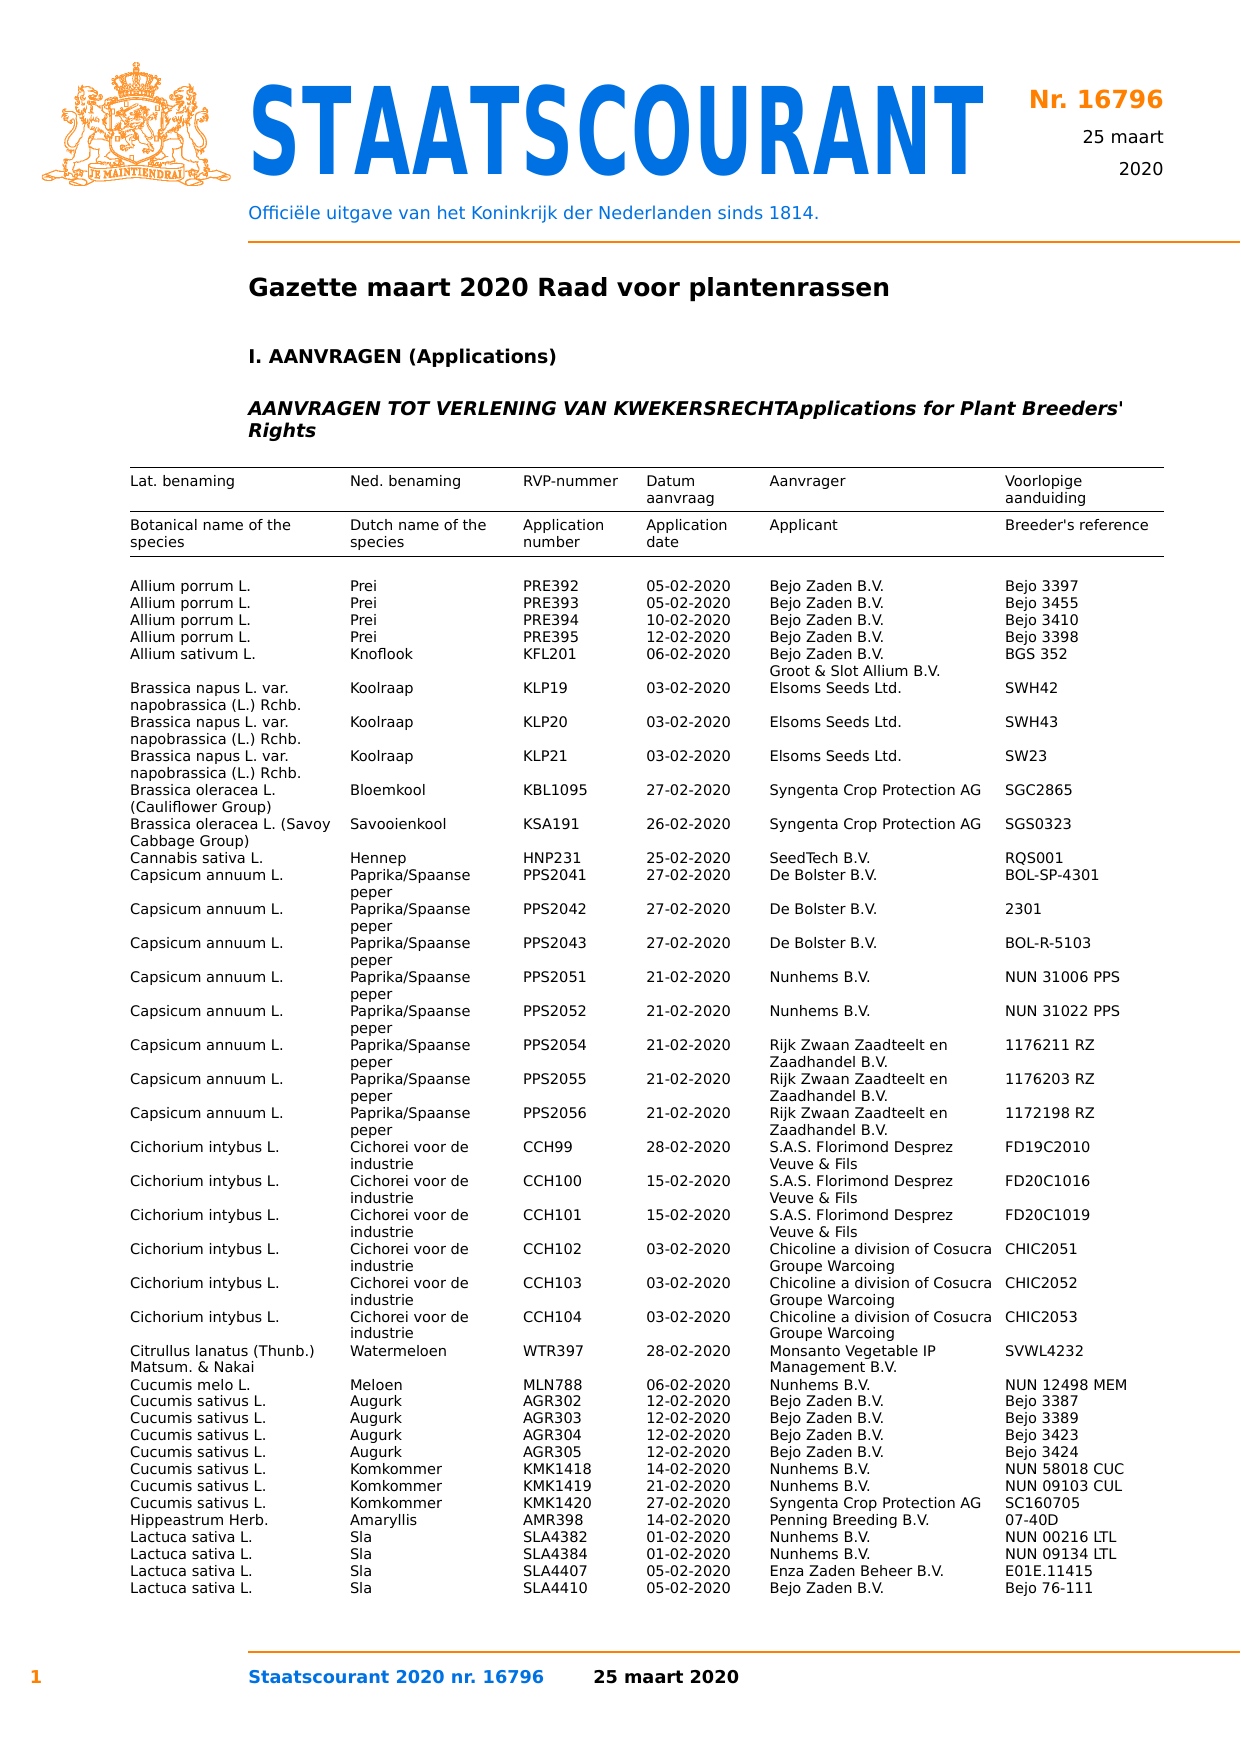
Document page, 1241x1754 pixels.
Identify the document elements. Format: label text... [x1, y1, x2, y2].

table_cell [344, 557, 517, 578]
picture [41, 62, 231, 186]
table_cell 12-02-2020 [640, 1427, 763, 1444]
table_cell Komkommer [344, 1495, 517, 1512]
table_cell 05-02-2020 [640, 1580, 763, 1597]
table_cell Syngenta Crop Protection AG [763, 816, 999, 850]
table_cell SWH42 [999, 680, 1163, 714]
table_cell Komkommer [344, 1461, 517, 1478]
table_cell Lactuca sativa L. [130, 1580, 344, 1597]
table_cell 21-02-2020 [640, 1478, 763, 1495]
table_cell 25-02-2020 [640, 850, 763, 867]
table_cell Application number [517, 512, 640, 556]
table_cell 03-02-2020 [640, 1241, 763, 1274]
table_cell S.A.S. Florimond Desprez Veuve & Fils [763, 1173, 999, 1207]
table_cell Syngenta Crop Protection AG [763, 1495, 999, 1512]
table_cell NUN 00216 LTL [999, 1529, 1163, 1546]
table_cell SLA4382 [517, 1529, 640, 1546]
table_cell Prei [344, 595, 517, 612]
table_cell PRE392 [517, 578, 640, 595]
table_cell Cichorei voor de industrie [344, 1139, 517, 1173]
table_cell Bejo Zaden B.V. [763, 1427, 999, 1444]
table_cell Nunhems B.V. [763, 1003, 999, 1037]
table_cell [517, 663, 640, 680]
table_cell Sla [344, 1529, 517, 1546]
table_cell FD20C1019 [999, 1207, 1163, 1241]
table_header STAATSCOURANT [248, 62, 998, 203]
table_cell 12-02-2020 [640, 1410, 763, 1427]
table_cell HNP231 [517, 850, 640, 867]
table_cell Rijk Zwaan Zaadteelt en Zaadhandel B.V. [763, 1071, 999, 1105]
table_cell 28-02-2020 [640, 1343, 763, 1376]
table_cell Cichorium intybus L. [130, 1241, 344, 1274]
table_cell Bejo Zaden B.V. [763, 595, 999, 612]
table_cell 1172198 RZ [999, 1105, 1163, 1139]
table_cell Augurk [344, 1427, 517, 1444]
table_cell 03-02-2020 [640, 748, 763, 782]
table_cell Capsicum annuum L. [130, 1003, 344, 1037]
table_cell FD19C2010 [999, 1139, 1163, 1173]
table_cell 21-02-2020 [640, 1071, 763, 1105]
table_cell Nunhems B.V. [763, 1461, 999, 1478]
table_cell 2301 [999, 901, 1163, 935]
table_cell KMK1419 [517, 1478, 640, 1495]
table_cell PPS2054 [517, 1037, 640, 1071]
table_cell 27-02-2020 [640, 1495, 763, 1512]
table_cell 05-02-2020 [640, 595, 763, 612]
table_cell CHIC2053 [999, 1309, 1163, 1342]
table_cell Cucumis sativus L. [130, 1427, 344, 1444]
table_cell De Bolster B.V. [763, 867, 999, 901]
table_cell 01-02-2020 [640, 1529, 763, 1546]
table_cell RQS001 [999, 850, 1163, 867]
table_cell BOL-R-5103 [999, 935, 1163, 969]
table_cell Amaryllis [344, 1512, 517, 1529]
table_cell SeedTech B.V. [763, 850, 999, 867]
table_cell CCH100 [517, 1173, 640, 1207]
table_cell 05-02-2020 [640, 578, 763, 595]
table_cell Sla [344, 1546, 517, 1563]
table_cell AGR302 [517, 1393, 640, 1410]
table_cell PPS2052 [517, 1003, 640, 1037]
table_cell Cucumis melo L. [130, 1376, 344, 1393]
subtitle I. AANVRAGEN (Applications) [248, 346, 1163, 368]
table_cell Cucumis sativus L. [130, 1393, 344, 1410]
table_cell 03-02-2020 [640, 680, 763, 714]
table_cell Cucumis sativus L. [130, 1495, 344, 1512]
table_cell Capsicum annuum L. [130, 1037, 344, 1071]
table_cell NUN 31006 PPS [999, 969, 1163, 1003]
table_cell Allium porrum L. [130, 578, 344, 595]
table_cell 26-02-2020 [640, 816, 763, 850]
table_cell Chicoline a division of Cosucra Groupe Warcoing [763, 1275, 999, 1308]
table_cell Capsicum annuum L. [130, 1071, 344, 1105]
table_header Aanvrager [763, 468, 999, 511]
table_cell 27-02-2020 [640, 935, 763, 969]
table_cell NUN 09134 LTL [999, 1546, 1163, 1563]
table_cell Bejo Zaden B.V. [763, 1444, 999, 1461]
table_cell Applicant [763, 512, 999, 556]
table_cell Brassica napus L. var. napobrassica (L.) Rchb. [130, 680, 344, 714]
table_cell 12-02-2020 [640, 629, 763, 646]
table_cell Nunhems B.V. [763, 969, 999, 1003]
table_cell De Bolster B.V. [763, 901, 999, 935]
table_cell Bejo Zaden B.V. [763, 1580, 999, 1597]
table_cell Cucumis sativus L. [130, 1461, 344, 1478]
table_cell Cichorei voor de industrie [344, 1173, 517, 1207]
table_cell Augurk [344, 1444, 517, 1461]
table_cell CCH104 [517, 1309, 640, 1342]
table_cell 03-02-2020 [640, 714, 763, 748]
table_cell Rijk Zwaan Zaadteelt en Zaadhandel B.V. [763, 1105, 999, 1139]
table_cell Allium porrum L. [130, 629, 344, 646]
table_cell Bejo 3410 [999, 612, 1163, 629]
table_cell [517, 557, 640, 578]
table_cell 1176203 RZ [999, 1071, 1163, 1105]
table_cell KFL201 [517, 646, 640, 663]
table_cell 15-02-2020 [640, 1173, 763, 1207]
table_header Voorlopige aanduiding [999, 468, 1163, 511]
table_cell Bejo Zaden B.V. [763, 629, 999, 646]
table_cell WTR397 [517, 1343, 640, 1376]
table_cell 2020 [998, 153, 1240, 203]
table_cell Allium porrum L. [130, 595, 344, 612]
table_cell Bejo 3424 [999, 1444, 1163, 1461]
table_cell Paprika/Spaanse peper [344, 1105, 517, 1139]
table_cell 21-02-2020 [640, 1037, 763, 1071]
table_cell AGR305 [517, 1444, 640, 1461]
table_cell Hennep [344, 850, 517, 867]
table_cell Breeder's reference [999, 512, 1163, 556]
table_cell Bloemkool [344, 782, 517, 816]
table_cell [999, 663, 1163, 680]
table_cell 07-40D [999, 1512, 1163, 1529]
table_cell Cichorei voor de industrie [344, 1207, 517, 1241]
table_cell 15-02-2020 [640, 1207, 763, 1241]
table_cell Bejo Zaden B.V. [763, 1393, 999, 1410]
table_cell Elsoms Seeds Ltd. [763, 680, 999, 714]
table_cell CCH103 [517, 1275, 640, 1308]
table_header Ned. benaming [344, 468, 517, 511]
table_cell SGS0323 [999, 816, 1163, 850]
table_cell Botanical name of the species [130, 512, 344, 556]
table_cell Cichorei voor de industrie [344, 1241, 517, 1274]
table_cell 27-02-2020 [640, 782, 763, 816]
table_cell Bejo 3423 [999, 1427, 1163, 1444]
table_cell PPS2055 [517, 1071, 640, 1105]
table_cell [344, 663, 517, 680]
table_cell Penning Breeding B.V. [763, 1512, 999, 1529]
table_cell Brassica napus L. var. napobrassica (L.) Rchb. [130, 748, 344, 782]
table_cell Capsicum annuum L. [130, 969, 344, 1003]
table_cell 12-02-2020 [640, 1393, 763, 1410]
table_cell Cannabis sativa L. [130, 850, 344, 867]
table_cell Cichorium intybus L. [130, 1207, 344, 1241]
table_cell Prei [344, 578, 517, 595]
table_cell 14-02-2020 [640, 1461, 763, 1478]
table_cell Application date [640, 512, 763, 556]
table_cell Prei [344, 629, 517, 646]
table_cell Brassica napus L. var. napobrassica (L.) Rchb. [130, 714, 344, 748]
table_cell S.A.S. Florimond Desprez Veuve & Fils [763, 1207, 999, 1241]
table_cell Cucumis sativus L. [130, 1444, 344, 1461]
table_cell Koolraap [344, 748, 517, 782]
table_cell CHIC2051 [999, 1241, 1163, 1274]
table_cell NUN 12498 MEM [999, 1376, 1163, 1393]
table_cell Allium sativum L. [130, 646, 344, 663]
table_cell Paprika/Spaanse peper [344, 901, 517, 935]
table_cell Lactuca sativa L. [130, 1529, 344, 1546]
table_cell SW23 [999, 748, 1163, 782]
table_cell Capsicum annuum L. [130, 1105, 344, 1139]
table_cell Citrullus lanatus (Thunb.) Matsum. & Nakai [130, 1343, 344, 1376]
table_cell BGS 352 [999, 646, 1163, 663]
table_cell PRE394 [517, 612, 640, 629]
table_cell Paprika/Spaanse peper [344, 969, 517, 1003]
table_cell E01E.11415 [999, 1563, 1163, 1580]
table_cell CHIC2052 [999, 1275, 1163, 1308]
table_cell 27-02-2020 [640, 901, 763, 935]
table_cell CCH101 [517, 1207, 640, 1241]
table_cell 21-02-2020 [640, 1105, 763, 1139]
table_cell [640, 663, 763, 680]
table_cell Cichorium intybus L. [130, 1173, 344, 1207]
table_cell BOL-SP-4301 [999, 867, 1163, 901]
table_cell Bejo 3398 [999, 629, 1163, 646]
table_cell FD20C1016 [999, 1173, 1163, 1207]
table_cell Nunhems B.V. [763, 1376, 999, 1393]
table_cell Prei [344, 612, 517, 629]
table_cell Cichorium intybus L. [130, 1309, 344, 1342]
table_cell 03-02-2020 [640, 1275, 763, 1308]
table_cell CCH99 [517, 1139, 640, 1173]
table_cell Elsoms Seeds Ltd. [763, 748, 999, 782]
table_cell Paprika/Spaanse peper [344, 1003, 517, 1037]
table_cell Monsanto Vegetable IP Management B.V. [763, 1343, 999, 1376]
subtitle Gazette maart 2020 Raad voor plantenrassen [248, 273, 1163, 302]
table_cell Bejo 3397 [999, 578, 1163, 595]
table_cell Savooienkool [344, 816, 517, 850]
table_cell 1176211 RZ [999, 1037, 1163, 1071]
table_cell Enza Zaden Beheer B.V. [763, 1563, 999, 1580]
table_cell Komkommer [344, 1478, 517, 1495]
table_cell Bejo Zaden B.V. [763, 1410, 999, 1427]
table_cell Bejo Zaden B.V. [763, 646, 999, 663]
table_cell Koolraap [344, 680, 517, 714]
table_cell [999, 557, 1163, 578]
table_cell Bejo Zaden B.V. [763, 612, 999, 629]
table_cell Cucumis sativus L. [130, 1410, 344, 1427]
table_cell Cucumis sativus L. [130, 1478, 344, 1495]
table_cell 27-02-2020 [640, 867, 763, 901]
table_cell 12-02-2020 [640, 1444, 763, 1461]
table_cell Sla [344, 1563, 517, 1580]
table_cell Capsicum annuum L. [130, 901, 344, 935]
table_cell SLA4384 [517, 1546, 640, 1563]
table_cell Bejo Zaden B.V. [763, 578, 999, 595]
table_cell SWH43 [999, 714, 1163, 748]
table_cell PRE395 [517, 629, 640, 646]
table_cell Augurk [344, 1393, 517, 1410]
table_cell Augurk [344, 1410, 517, 1427]
table_cell 21-02-2020 [640, 969, 763, 1003]
table_cell 05-02-2020 [640, 1563, 763, 1580]
table_cell 06-02-2020 [640, 1376, 763, 1393]
table_cell NUN 09103 CUL [999, 1478, 1163, 1495]
table_cell 28-02-2020 [640, 1139, 763, 1173]
table_cell Knoflook [344, 646, 517, 663]
table_cell NUN 31022 PPS [999, 1003, 1163, 1037]
table_cell AGR304 [517, 1427, 640, 1444]
table_cell 21-02-2020 [640, 1003, 763, 1037]
table_cell Paprika/Spaanse peper [344, 1037, 517, 1071]
table_cell PPS2056 [517, 1105, 640, 1139]
table_cell Cichorei voor de industrie [344, 1275, 517, 1308]
table_cell Watermeloen [344, 1343, 517, 1376]
table_cell [640, 557, 763, 578]
table_cell PPS2051 [517, 969, 640, 1003]
table_cell Allium porrum L. [130, 612, 344, 629]
table_header RVP-nummer [517, 468, 640, 511]
table_cell Chicoline a division of Cosucra Groupe Warcoing [763, 1241, 999, 1274]
table_cell Chicoline a division of Cosucra Groupe Warcoing [763, 1309, 999, 1342]
table_cell KMK1420 [517, 1495, 640, 1512]
table_cell KMK1418 [517, 1461, 640, 1478]
table_header [25, 62, 248, 241]
table_cell [763, 557, 999, 578]
table_cell SLA4410 [517, 1580, 640, 1597]
table_cell Brassica oleracea L. (Cauliflower Group) [130, 782, 344, 816]
table_cell Cichorium intybus L. [130, 1275, 344, 1308]
table_cell Lactuca sativa L. [130, 1563, 344, 1580]
table_header Datum aanvraag [640, 468, 763, 511]
table_cell NUN 58018 CUC [999, 1461, 1163, 1478]
table_cell PPS2041 [517, 867, 640, 901]
table_cell KSA191 [517, 816, 640, 850]
table_cell KLP20 [517, 714, 640, 748]
table_header Lat. benaming [130, 468, 344, 511]
table_cell PPS2043 [517, 935, 640, 969]
table_cell Nunhems B.V. [763, 1546, 999, 1563]
table_cell Lactuca sativa L. [130, 1546, 344, 1563]
table_cell Nunhems B.V. [763, 1529, 999, 1546]
table_cell Dutch name of the species [344, 512, 517, 556]
table_cell AMR398 [517, 1512, 640, 1529]
table_cell Capsicum annuum L. [130, 867, 344, 901]
table_cell Capsicum annuum L. [130, 935, 344, 969]
table_cell [130, 663, 344, 680]
table_cell [130, 557, 344, 578]
table_cell AGR303 [517, 1410, 640, 1427]
table_cell Bejo 3389 [999, 1410, 1163, 1427]
table_cell Bejo 76-111 [999, 1580, 1163, 1597]
table_cell Sla [344, 1580, 517, 1597]
table_cell 14-02-2020 [640, 1512, 763, 1529]
table_cell 25 maart [998, 121, 1240, 153]
table_cell 01-02-2020 [640, 1546, 763, 1563]
table_cell PPS2042 [517, 901, 640, 935]
table_cell 10-02-2020 [640, 612, 763, 629]
table_cell MLN788 [517, 1376, 640, 1393]
table_cell Koolraap [344, 714, 517, 748]
table_cell S.A.S. Florimond Desprez Veuve & Fils [763, 1139, 999, 1173]
table_cell KLP21 [517, 748, 640, 782]
table_cell SGC2865 [999, 782, 1163, 816]
table_cell Paprika/Spaanse peper [344, 935, 517, 969]
table_cell Syngenta Crop Protection AG [763, 782, 999, 816]
table_cell De Bolster B.V. [763, 935, 999, 969]
table_cell Paprika/Spaanse peper [344, 1071, 517, 1105]
table_cell CCH102 [517, 1241, 640, 1274]
subtitle AANVRAGEN TOT VERLENING VAN KWEKERSRECHTApplications for Plant Breeders' Rights [248, 398, 1163, 442]
table_cell Officiële uitgave van het Koninkrijk der Nederlanden sinds 1814. [248, 203, 1240, 241]
table_cell Meloen [344, 1376, 517, 1393]
table_cell 03-02-2020 [640, 1309, 763, 1342]
table_cell Rijk Zwaan Zaadteelt en Zaadhandel B.V. [763, 1037, 999, 1071]
table_cell Bejo 3387 [999, 1393, 1163, 1410]
table_cell Bejo 3455 [999, 595, 1163, 612]
table_cell Cichorei voor de industrie [344, 1309, 517, 1342]
table_cell SVWL4232 [999, 1343, 1163, 1376]
table_cell Elsoms Seeds Ltd. [763, 714, 999, 748]
table_cell SLA4407 [517, 1563, 640, 1580]
table_header Nr. 16796 [998, 62, 1240, 121]
table_cell Cichorium intybus L. [130, 1139, 344, 1173]
table_cell SC160705 [999, 1495, 1163, 1512]
table_cell Brassica oleracea L. (Savoy Cabbage Group) [130, 816, 344, 850]
table_cell Hippeastrum Herb. [130, 1512, 344, 1529]
table_cell 06-02-2020 [640, 646, 763, 663]
table_cell KLP19 [517, 680, 640, 714]
table_cell Paprika/Spaanse peper [344, 867, 517, 901]
table_cell PRE393 [517, 595, 640, 612]
table_cell Groot & Slot Allium B.V. [763, 663, 999, 680]
table_cell KBL1095 [517, 782, 640, 816]
table_cell Nunhems B.V. [763, 1478, 999, 1495]
